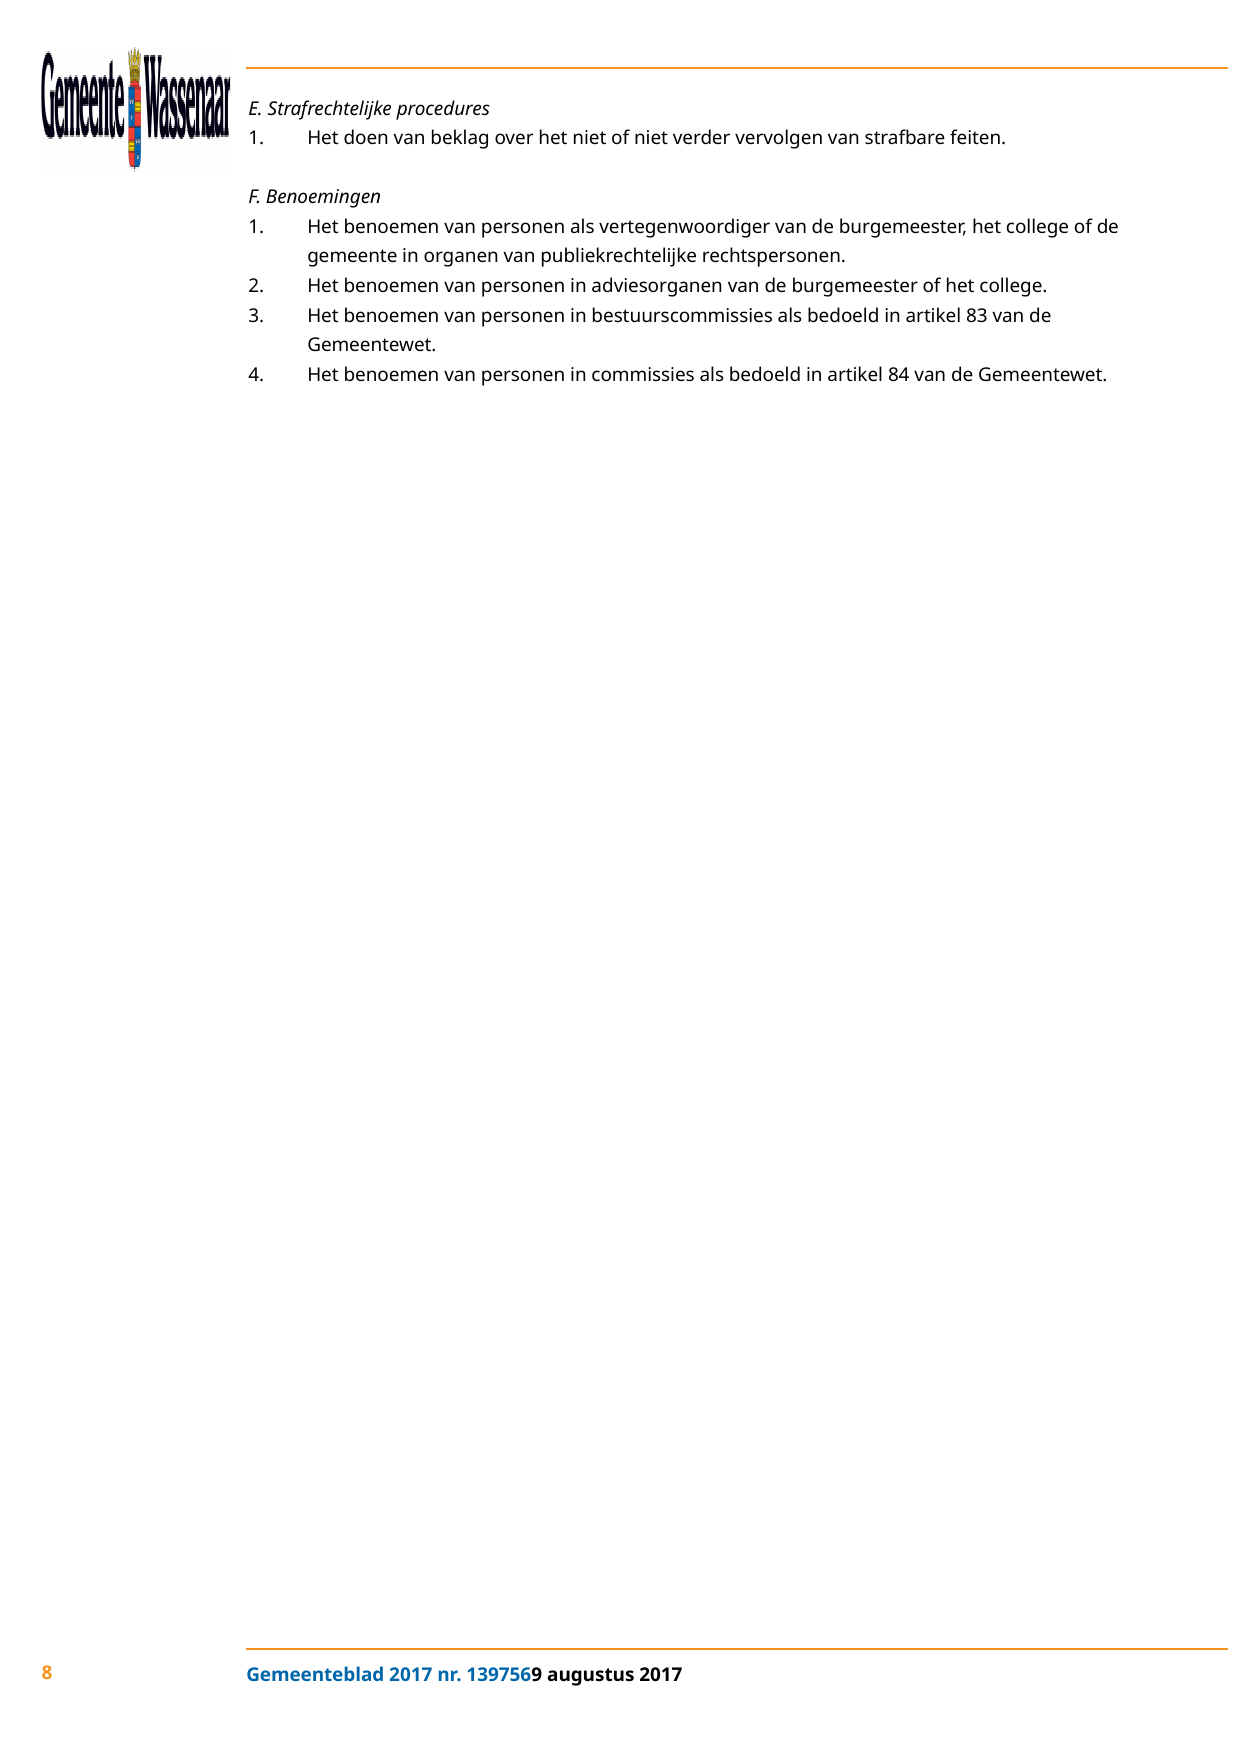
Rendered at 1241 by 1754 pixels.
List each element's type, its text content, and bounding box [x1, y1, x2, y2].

text F. Benoemingen [248, 183, 1152, 209]
text E. Strafrechtelijke procedures [248, 95, 1152, 121]
list Het benoemen van personen in bestuurscommissies als bedoeld in artikel 83 van de Gemeentewet. [248, 302, 1152, 357]
picture [41, 47, 231, 172]
list Het benoemen van personen in adviesorganen van de burgemeester of het college. [248, 272, 1152, 298]
list Het doen van beklag over het niet of niet verder vervolgen van strafbare feiten. [248, 124, 1152, 150]
list Het benoemen van personen in commissies als bedoeld in artikel 84 van de Gemeentewet. [248, 361, 1152, 387]
list Het benoemen van personen als vertegenwoordiger van de burgemeester, het college of de gemeente in organen van publiekrechtelijke rechtspersonen. [248, 213, 1152, 268]
